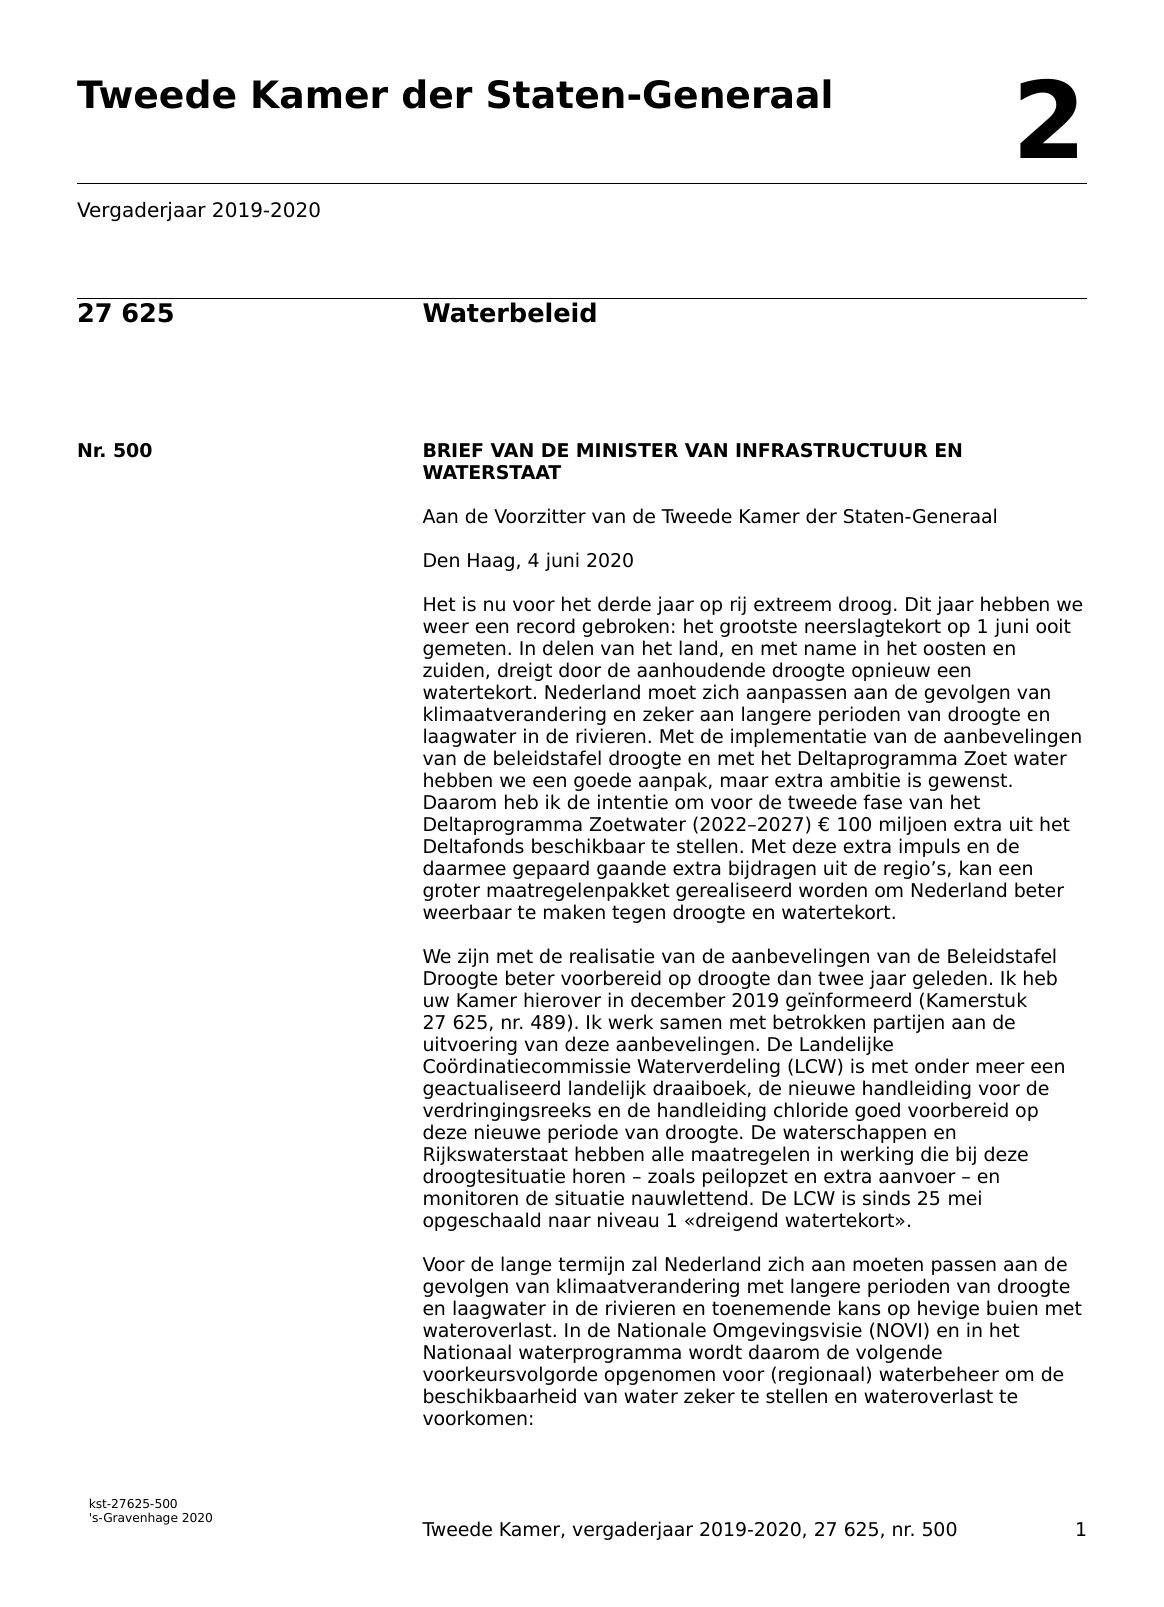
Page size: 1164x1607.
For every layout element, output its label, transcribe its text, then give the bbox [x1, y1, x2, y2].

text Het is nu voor het derde jaar op rij extreem droog. Dit jaar hebben we weer een record gebroken: het grootste neerslagtekort op 1 juni ooit gemeten. In delen van het land, en met name in het oosten en zuiden, dreigt door de aanhoudende droogte opnieuw een watertekort. Nederland moet zich aanpassen aan de gevolgen van klimaatverandering en zeker aan langere perioden van droogte en laagwater in de rivieren. Met de implementatie van de aanbevelingen van de beleidstafel droogte en met het Deltaprogramma Zoet water hebben we een goede aanpak, maar extra ambitie is gewenst. Daarom heb ik de intentie om voor de tweede fase van het Deltaprogramma Zoetwater (2022–2027) € 100 miljoen extra uit het Deltafonds beschikbaar te stellen. Met deze extra impuls en de daarmee gepaard gaande extra bijdragen uit de regio’s, kan een groter maatregelenpakket gerealiseerd worden om Nederland beter weerbaar te maken tegen droogte en watertekort. [422, 594, 1087, 924]
text Den Haag, 4 juni 2020 [422, 550, 1087, 572]
subtitle Nr. 500 BRIEF VAN DE MINISTER VAN INFRASTRUCTUUR EN WATERSTAAT [77, 440, 1087, 484]
text We zijn met de realisatie van de aanbevelingen van de Beleidstafel Droogte beter voorbereid op droogte dan twee jaar geleden. Ik heb uw Kamer hierover in december 2019 geïnformeerd (Kamerstuk 27 625, nr. 489). Ik werk samen met betrokken partijen aan de uitvoering van deze aanbevelingen. De Landelijke Coördinatiecommissie Waterverdeling (LCW) is met onder meer een geactualiseerd landelijk draaiboek, de nieuwe handleiding voor de verdringingsreeks en de handleiding chloride goed voorbereid op deze nieuwe periode van droogte. De waterschappen en Rijkswaterstaat hebben alle maatregelen in werking die bij deze droogtesituatie horen – zoals peilopzet en extra aanvoer – en monitoren de situatie nauwlettend. De LCW is sinds 25 mei opgeschaald naar niveau 1 «dreigend watertekort». [422, 946, 1087, 1232]
text 's-Gravenhage 2020 [88, 1511, 323, 1525]
text Aan de Voorzitter van de Tweede Kamer der Staten-Generaal [422, 506, 1087, 528]
table_header Tweede Kamer der Staten-Generaal [77, 59, 886, 183]
text kst-27625-500 [88, 1497, 323, 1511]
table_header 2 [886, 59, 1087, 183]
subtitle 27 625 Waterbeleid [77, 299, 1087, 329]
table_cell Vergaderjaar 2019-2020 [77, 184, 1087, 298]
text Voor de lange termijn zal Nederland zich aan moeten passen aan de gevolgen van klimaatverandering met langere perioden van droogte en laagwater in de rivieren en toenemende kans op hevige buien met wateroverlast. In de Nationale Omgevingsvisie (NOVI) en in het Nationaal waterprogramma wordt daarom de volgende voorkeursvolgorde opgenomen voor (regionaal) waterbeheer om de beschikbaarheid van water zeker te stellen en wateroverlast te voorkomen: [422, 1254, 1087, 1430]
